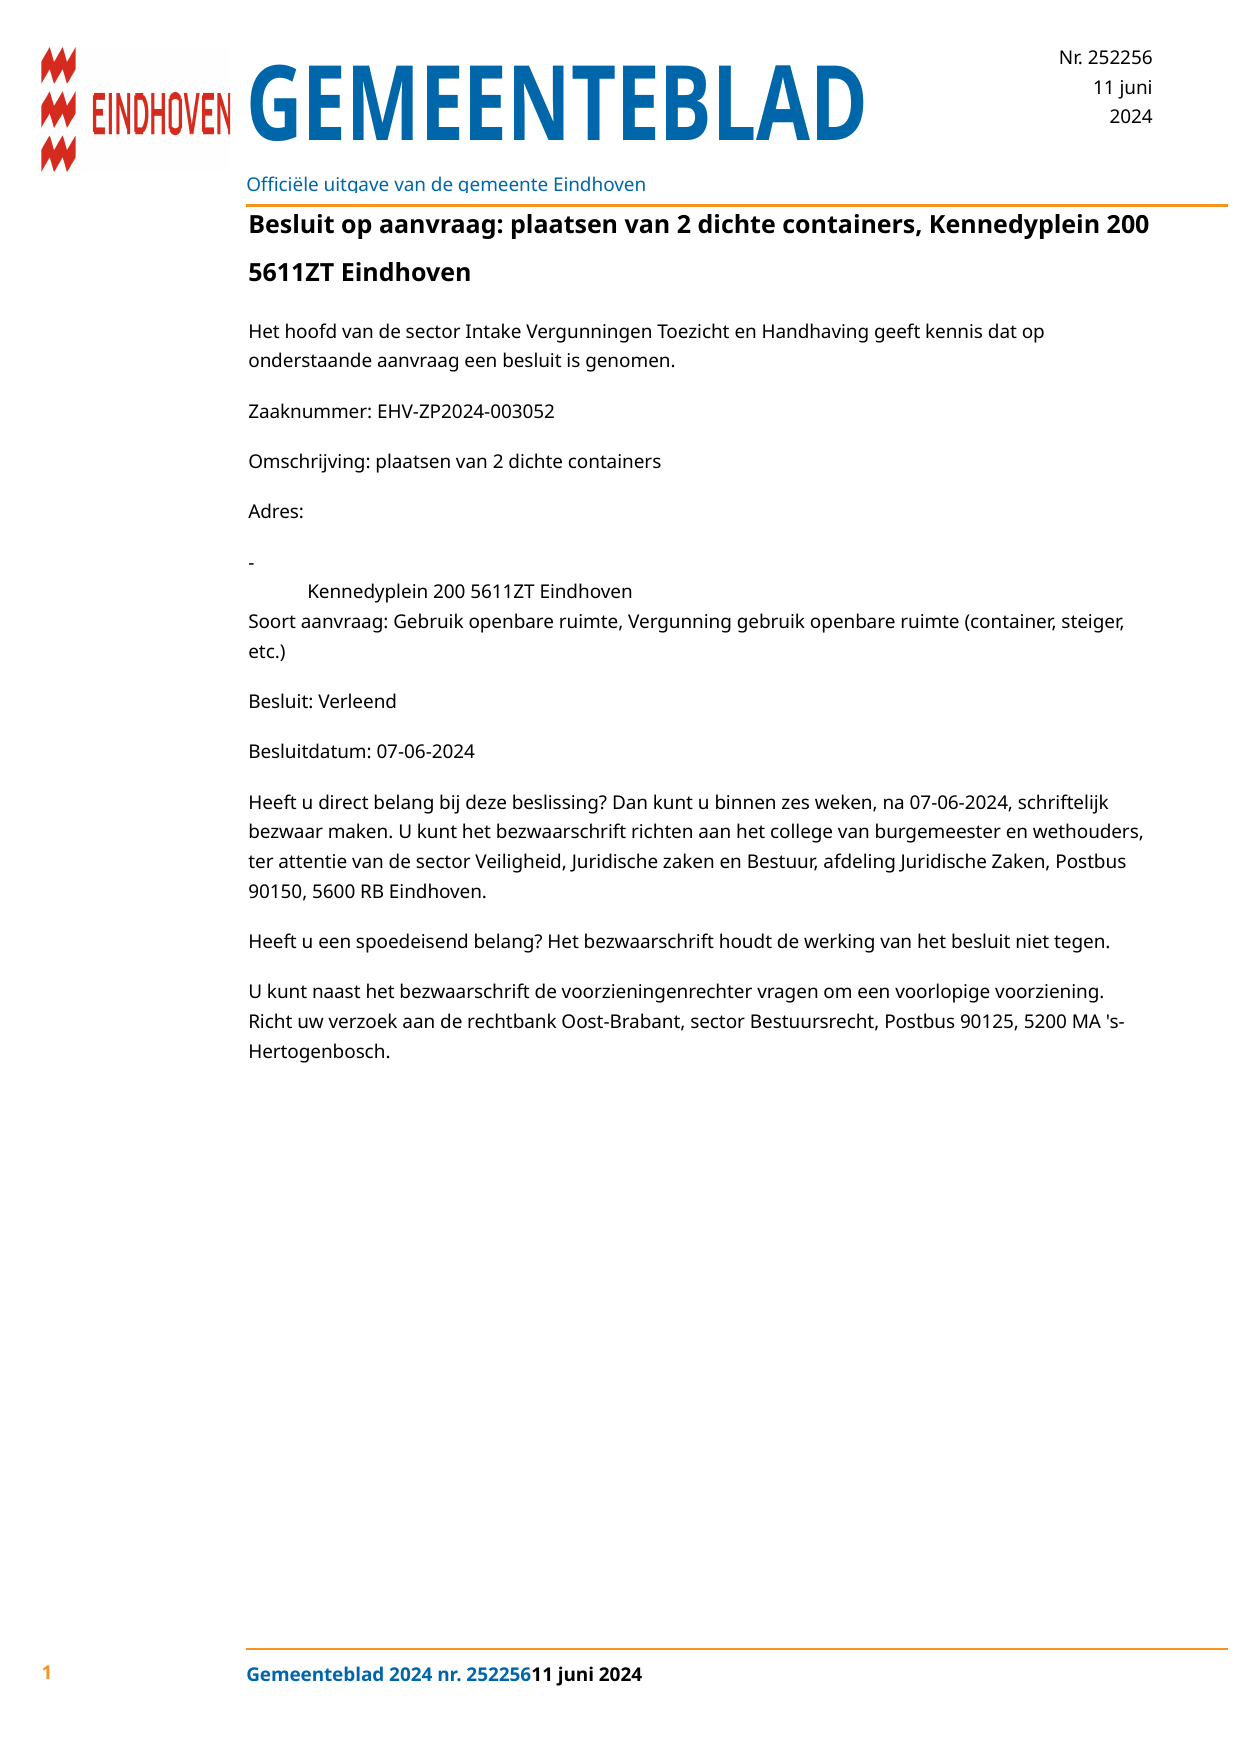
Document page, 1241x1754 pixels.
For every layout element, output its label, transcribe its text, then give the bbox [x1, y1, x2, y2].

list Kennedyplein 200 5611ZT Eindhoven [248, 579, 1152, 604]
picture [41, 47, 231, 172]
text Omschrijving: plaatsen van 2 dichte containers [248, 448, 1152, 474]
text Besluitdatum: 07-06-2024 [248, 739, 1152, 764]
text Heeft u direct belang bij deze beslissing? Dan kunt u binnen zes weken, na 07-06-2024, schriftelijk bezwaar maken. U kunt het bezwaarschrift richten aan het college van burgemeester en wethouders, ter attentie van de sector Veiligheid, Juridische zaken en Bestuur, afdeling Juridische Zaken, Postbus 90150, 5600 RB Eindhoven. [248, 789, 1152, 904]
text Het hoofd van de sector Intake Vergunningen Toezicht en Handhaving geeft kennis dat op onderstaande aanvraag een besluit is genomen. [248, 318, 1152, 373]
text Besluit: Verleend [248, 688, 1152, 714]
text Soort aanvraag: Gebruik openbare ruimte, Vergunning gebruik openbare ruimte (container, steiger, etc.) [248, 608, 1152, 664]
text Besluit op aanvraag: plaatsen van 2 dichte containers, Kennedyplein 200 5611ZT Eindhoven [248, 207, 1152, 288]
text Heeft u een spoedeisend belang? Het bezwaarschrift houdt de werking van het besluit niet tegen. [248, 928, 1152, 954]
text U kunt naast het bezwaarschrift de voorzieningenrechter vragen om een voorlopige voorziening. Richt uw verzoek aan de rechtbank Oost-Brabant, sector Bestuursrecht, Postbus 90125, 5200 MA 's-Hertogenbosch. [248, 979, 1152, 1064]
text Adres: [248, 499, 1152, 524]
text Zaaknummer: EHV-ZP2024-003052 [248, 398, 1152, 424]
